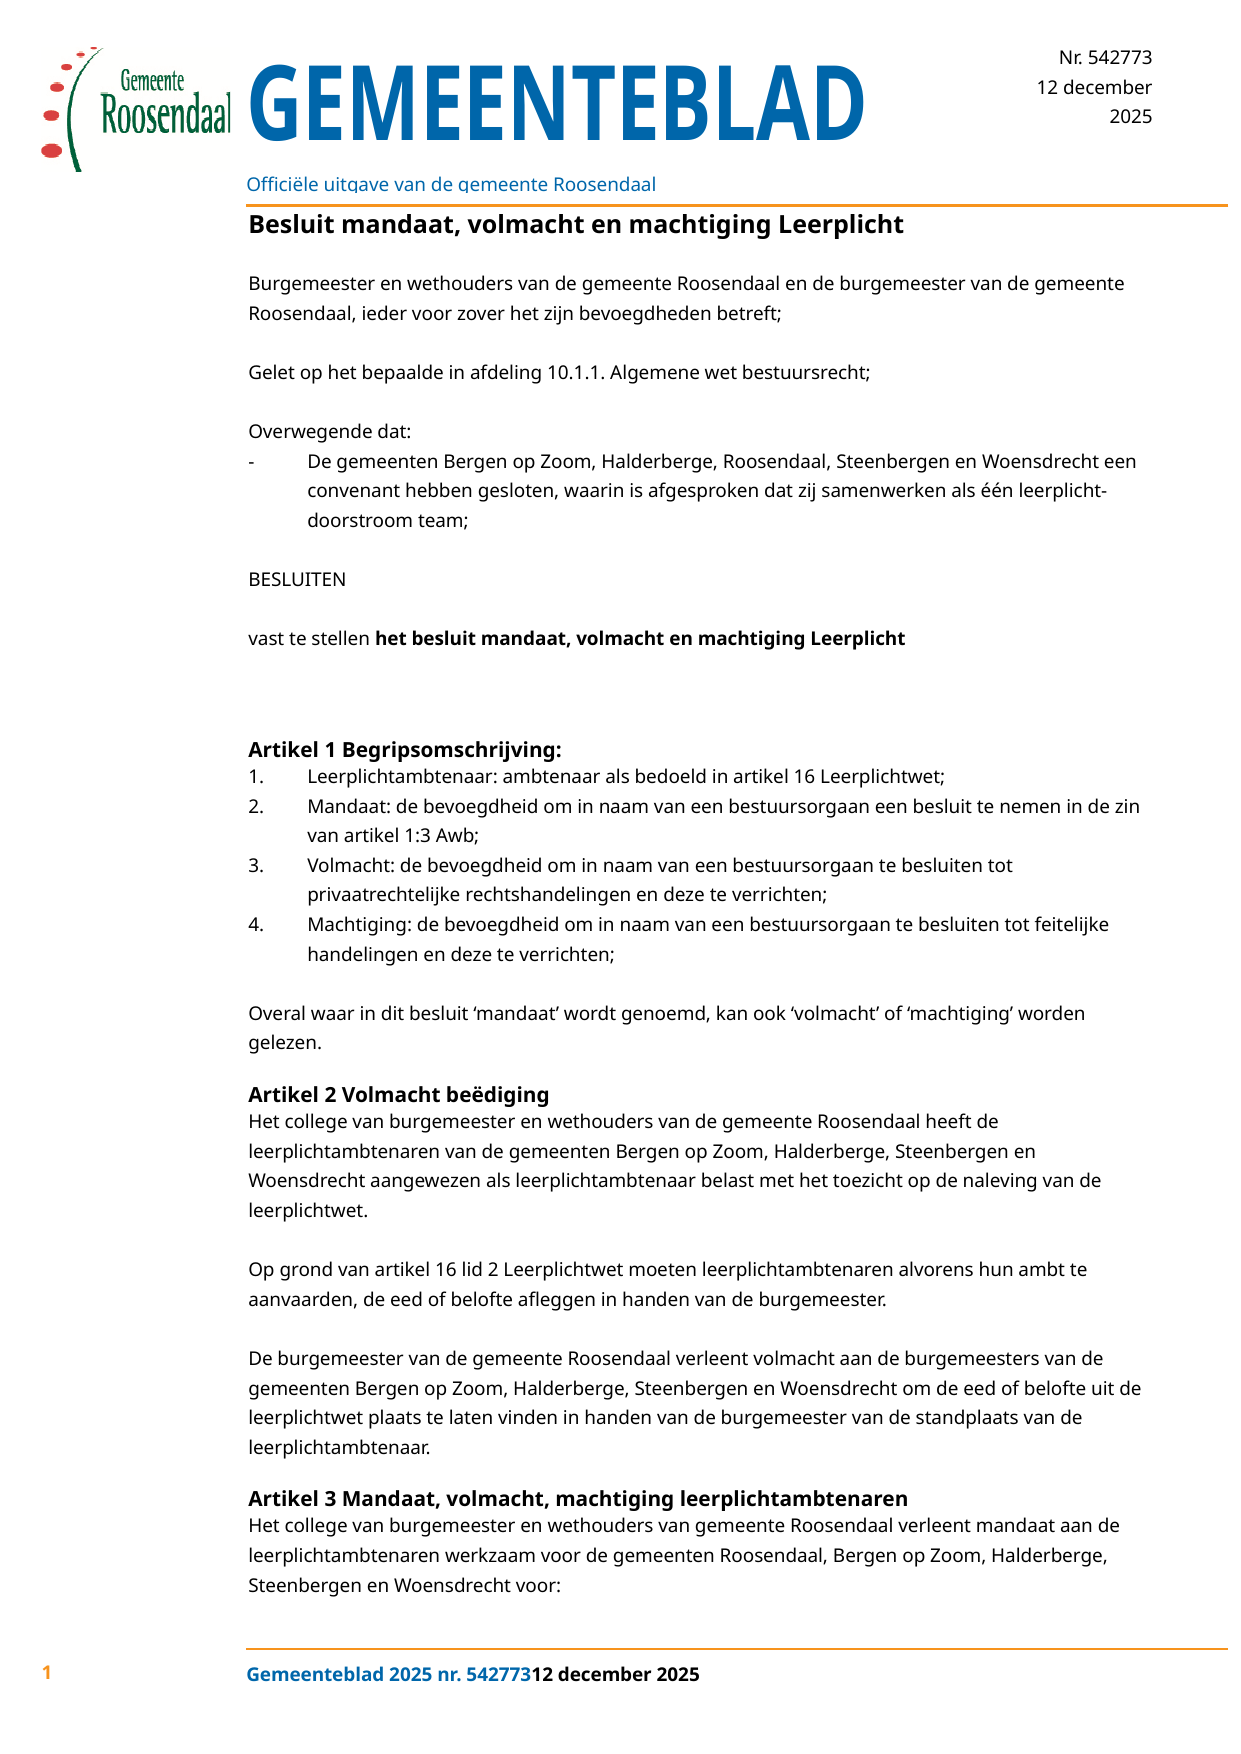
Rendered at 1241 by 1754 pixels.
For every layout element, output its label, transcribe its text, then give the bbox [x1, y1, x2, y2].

list Volmacht: de bevoegdheid om in naam van een bestuursorgaan te besluiten tot privaatrechtelijke rechtshandelingen en deze te verrichten; [248, 852, 1152, 907]
text Gelet op het bepaalde in afdeling 10.1.1. Algemene wet bestuursrecht; [248, 359, 1152, 385]
text Besluit mandaat, volmacht en machtiging Leerplicht [248, 207, 1152, 241]
list Mandaat: de bevoegdheid om in naam van een bestuursorgaan een besluit te nemen in de zin van artikel 1:3 Awb; [248, 793, 1152, 848]
picture [41, 47, 231, 172]
text Artikel 1 Begripsomschrijving: [248, 735, 1152, 763]
text vast te stellen het besluit mandaat, volmacht en machtiging Leerplicht [248, 625, 1152, 651]
text Op grond van artikel 16 lid 2 Leerplichtwet moeten leerplichtambtenaren alvorens hun ambt te aanvaarden, de eed of belofte afleggen in handen van de burgemeester. [248, 1256, 1152, 1312]
text Artikel 3 Mandaat, volmacht, machtiging leerplichtambtenaren [248, 1484, 1152, 1513]
list De gemeenten Bergen op Zoom, Halderberge, Roosendaal, Steenbergen en Woensdrecht een convenant hebben gesloten, waarin is afgesproken dat zij samenwerken als één leerplicht-doorstroom team; [248, 448, 1152, 533]
text Burgemeester en wethouders van de gemeente Roosendaal en de burgemeester van de gemeente Roosendaal, ieder voor zover het zijn bevoegdheden betreft; [248, 270, 1152, 326]
list Machtiging: de bevoegdheid om in naam van een bestuursorgaan te besluiten tot feitelijke handelingen en deze te verrichten; [248, 911, 1152, 967]
list Leerplichtambtenaar: ambtenaar als bedoeld in artikel 16 Leerplichtwet; [248, 763, 1152, 789]
text De burgemeester van de gemeente Roosendaal verleent volmacht aan de burgemeesters van de gemeenten Bergen op Zoom, Halderberge, Steenbergen en Woensdrecht om de eed of belofte uit de leerplichtwet plaats te laten vinden in handen van de burgemeester van de standplaats van de leerplichtambtenaar. [248, 1345, 1152, 1459]
text Het college van burgemeester en wethouders van gemeente Roosendaal verleent mandaat aan de leerplichtambtenaren werkzaam voor de gemeenten Roosendaal, Bergen op Zoom, Halderberge, Steenbergen en Woensdrecht voor: [248, 1513, 1152, 1598]
text Overal waar in dit besluit ‘mandaat’ wordt genoemd, kan ook ‘volmacht’ of ‘machtiging’ worden gelezen. [248, 1000, 1152, 1055]
text Het college van burgemeester en wethouders van de gemeente Roosendaal heeft de leerplichtambtenaren van de gemeenten Bergen op Zoom, Halderberge, Steenbergen en Woensdrecht aangewezen als leerplichtambtenaar belast met het toezicht op de naleving van de leerplichtwet. [248, 1108, 1152, 1223]
text Overwegende dat: [248, 418, 1152, 444]
text Artikel 2 Volmacht beëdiging [248, 1080, 1152, 1108]
text BESLUITEN [248, 566, 1152, 592]
